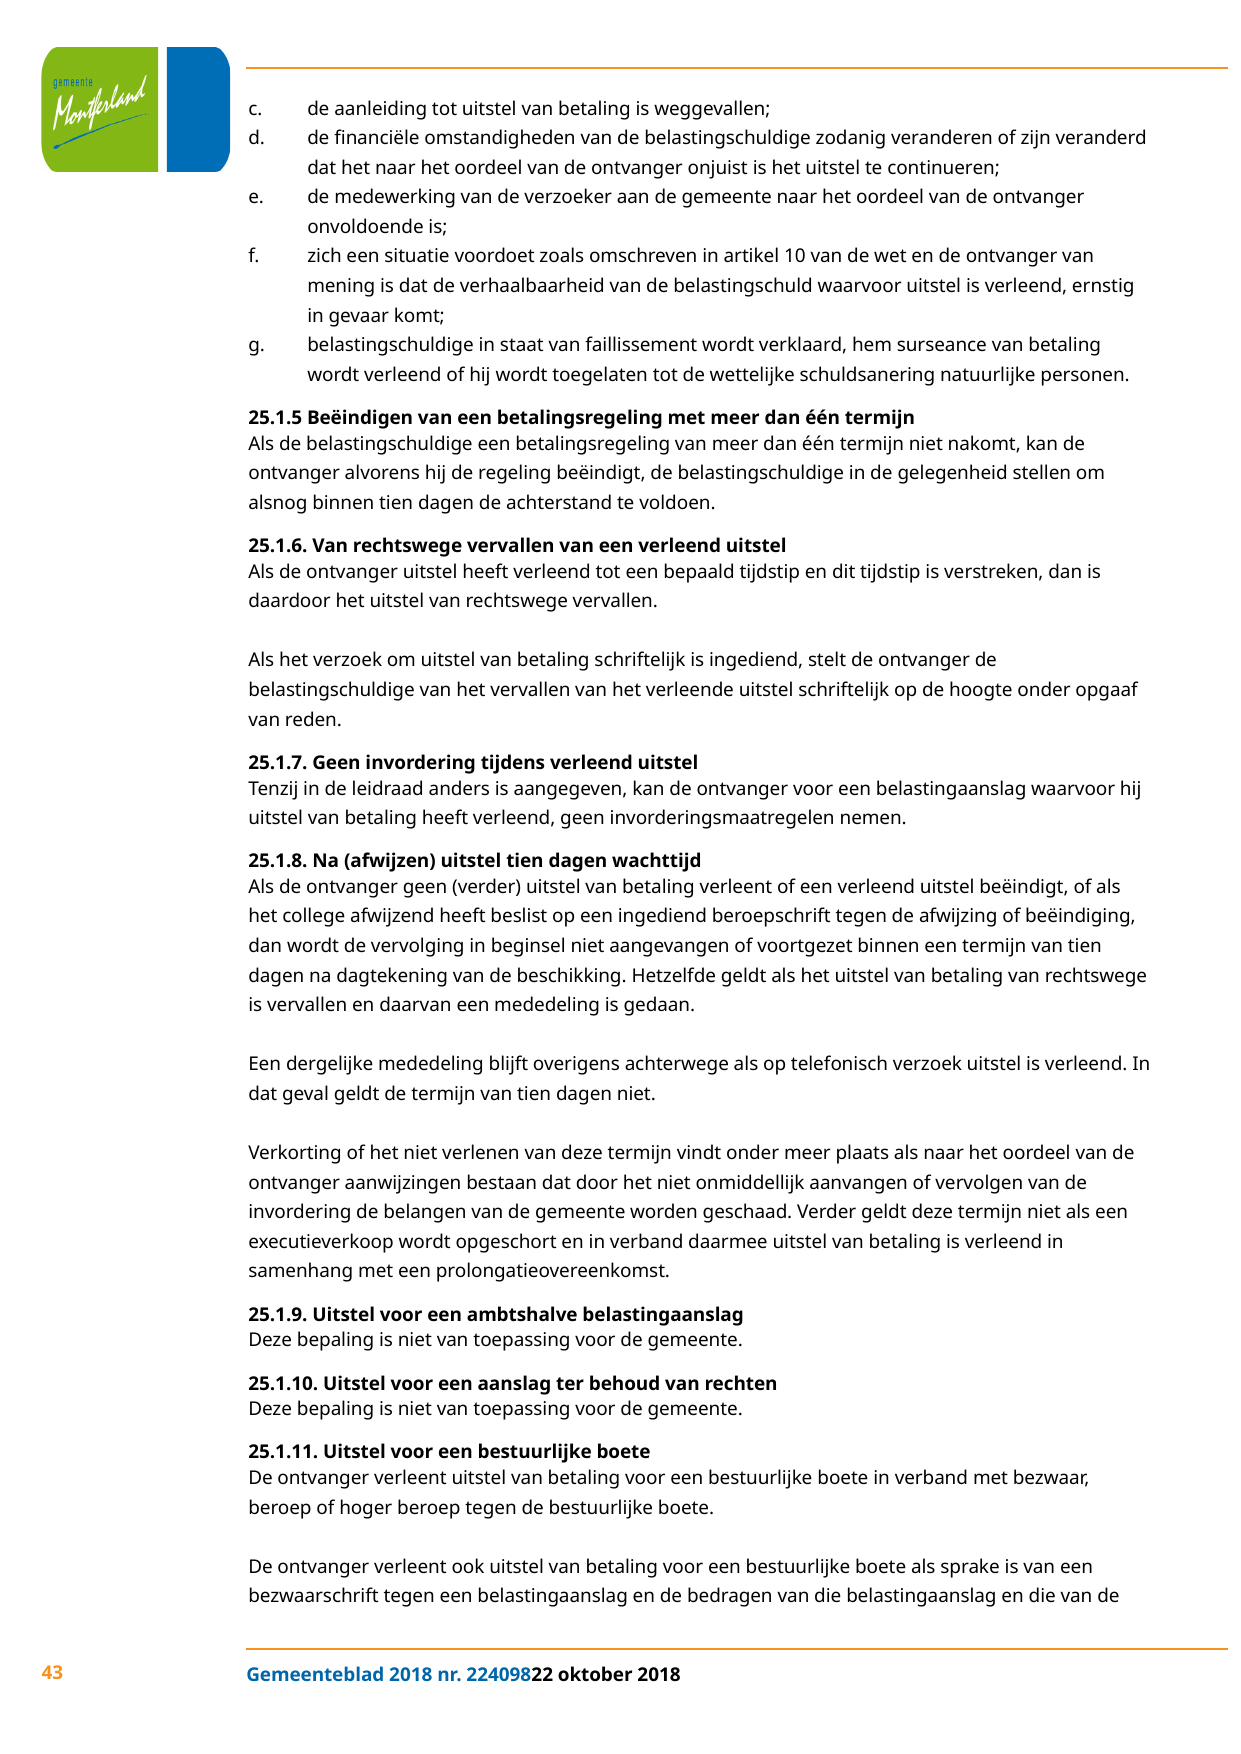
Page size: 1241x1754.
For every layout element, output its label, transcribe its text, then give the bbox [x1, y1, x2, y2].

text Een dergelijke mededeling blijft overigens achterwege als op telefonisch verzoek uitstel is verleend. In dat geval geldt de termijn van tien dagen niet. [248, 1051, 1152, 1106]
text Als de belastingschuldige een betalingsregeling van meer dan één termijn niet nakomt, kan de ontvanger alvorens hij de regeling beëindigt, de belastingschuldige in de gelegenheid stellen om alsnog binnen tien dagen de achterstand te voldoen. [248, 430, 1152, 515]
text Verkorting of het niet verlenen van deze termijn vindt onder meer plaats als naar het oordeel van de ontvanger aanwijzingen bestaan dat door het niet onmiddellijk aanvangen of vervolgen van de invordering de belangen van de gemeente worden geschaad. Verder geldt deze termijn niet als een executieverkoop wordt opgeschort en in verband daarmee uitstel van betaling is verleend in samenhang met een prolongatieovereenkomst. [248, 1139, 1152, 1283]
text De ontvanger verleent ook uitstel van betaling voor een bestuurlijke boete als sprake is van een bezwaarschrift tegen een belastingaanslag en de bedragen van die belastingaanslag en die van de [248, 1553, 1152, 1608]
text 25.1.6. Van rechtswege vervallen van een verleend uitstel [248, 532, 1152, 558]
list belastingschuldige in staat van faillissement wordt verklaard, hem surseance van betaling wordt verleend of hij wordt toegelaten tot de wettelijke schuldsanering natuurlijke personen. [248, 331, 1152, 387]
list zich een situatie voordoet zoals omschreven in artikel 10 van de wet en de ontvanger van mening is dat de verhaalbaarheid van de belastingschuld waarvoor uitstel is verleend, ernstig in gevaar komt; [248, 243, 1152, 328]
text Als het verzoek om uitstel van betaling schriftelijk is ingediend, stelt de ontvanger de belastingschuldige van het vervallen van het verleende uitstel schriftelijk op de hoogte onder opgaaf van reden. [248, 647, 1152, 732]
text Als de ontvanger uitstel heeft verleend tot een bepaald tijdstip en dit tijdstip is verstreken, dan is daardoor het uitstel van rechtswege vervallen. [248, 558, 1152, 613]
text 25.1.8. Na (afwijzen) uitstel tien dagen wachttijd [248, 847, 1152, 873]
text 25.1.11. Uitstel voor een bestuurlijke boete [248, 1438, 1152, 1464]
text Als de ontvanger geen (verder) uitstel van betaling verleent of een verleend uitstel beëindigt, of als het college afwijzend heeft beslist op een ingediend beroepschrift tegen de afwijzing of beëindiging, dan wordt de vervolging in beginsel niet aangevangen of voortgezet binnen een termijn van tien dagen na dagtekening van de beschikking. Hetzelfde geldt als het uitstel van betaling van rechtswege is vervallen en daarvan een mededeling is gedaan. [248, 873, 1152, 1017]
list de financiële omstandigheden van de belastingschuldige zodanig veranderen of zijn veranderd dat het naar het oordeel van de ontvanger onjuist is het uitstel te continueren; [248, 124, 1152, 180]
text Tenzij in de leidraad anders is aangegeven, kan de ontvanger voor een belastingaanslag waarvoor hij uitstel van betaling heeft verleend, geen invorderingsmaatregelen nemen. [248, 775, 1152, 830]
text Deze bepaling is niet van toepassing voor de gemeente. [248, 1395, 1152, 1421]
text 25.1.7. Geen invordering tijdens verleend uitstel [248, 749, 1152, 775]
text 25.1.5 Beëindigen van een betalingsregeling met meer dan één termijn [248, 404, 1152, 430]
text 25.1.10. Uitstel voor een aanslag ter behoud van rechten [248, 1370, 1152, 1395]
text Deze bepaling is niet van toepassing voor de gemeente. [248, 1327, 1152, 1352]
list de medewerking van de verzoeker aan de gemeente naar het oordeel van de ontvanger onvoldoende is; [248, 183, 1152, 239]
list de aanleiding tot uitstel van betaling is weggevallen; [248, 95, 1152, 121]
picture [41, 47, 231, 172]
text 25.1.9. Uitstel voor een ambtshalve belastingaanslag [248, 1301, 1152, 1327]
text De ontvanger verleent uitstel van betaling voor een bestuurlijke boete in verband met bezwaar, beroep of hoger beroep tegen de bestuurlijke boete. [248, 1464, 1152, 1519]
